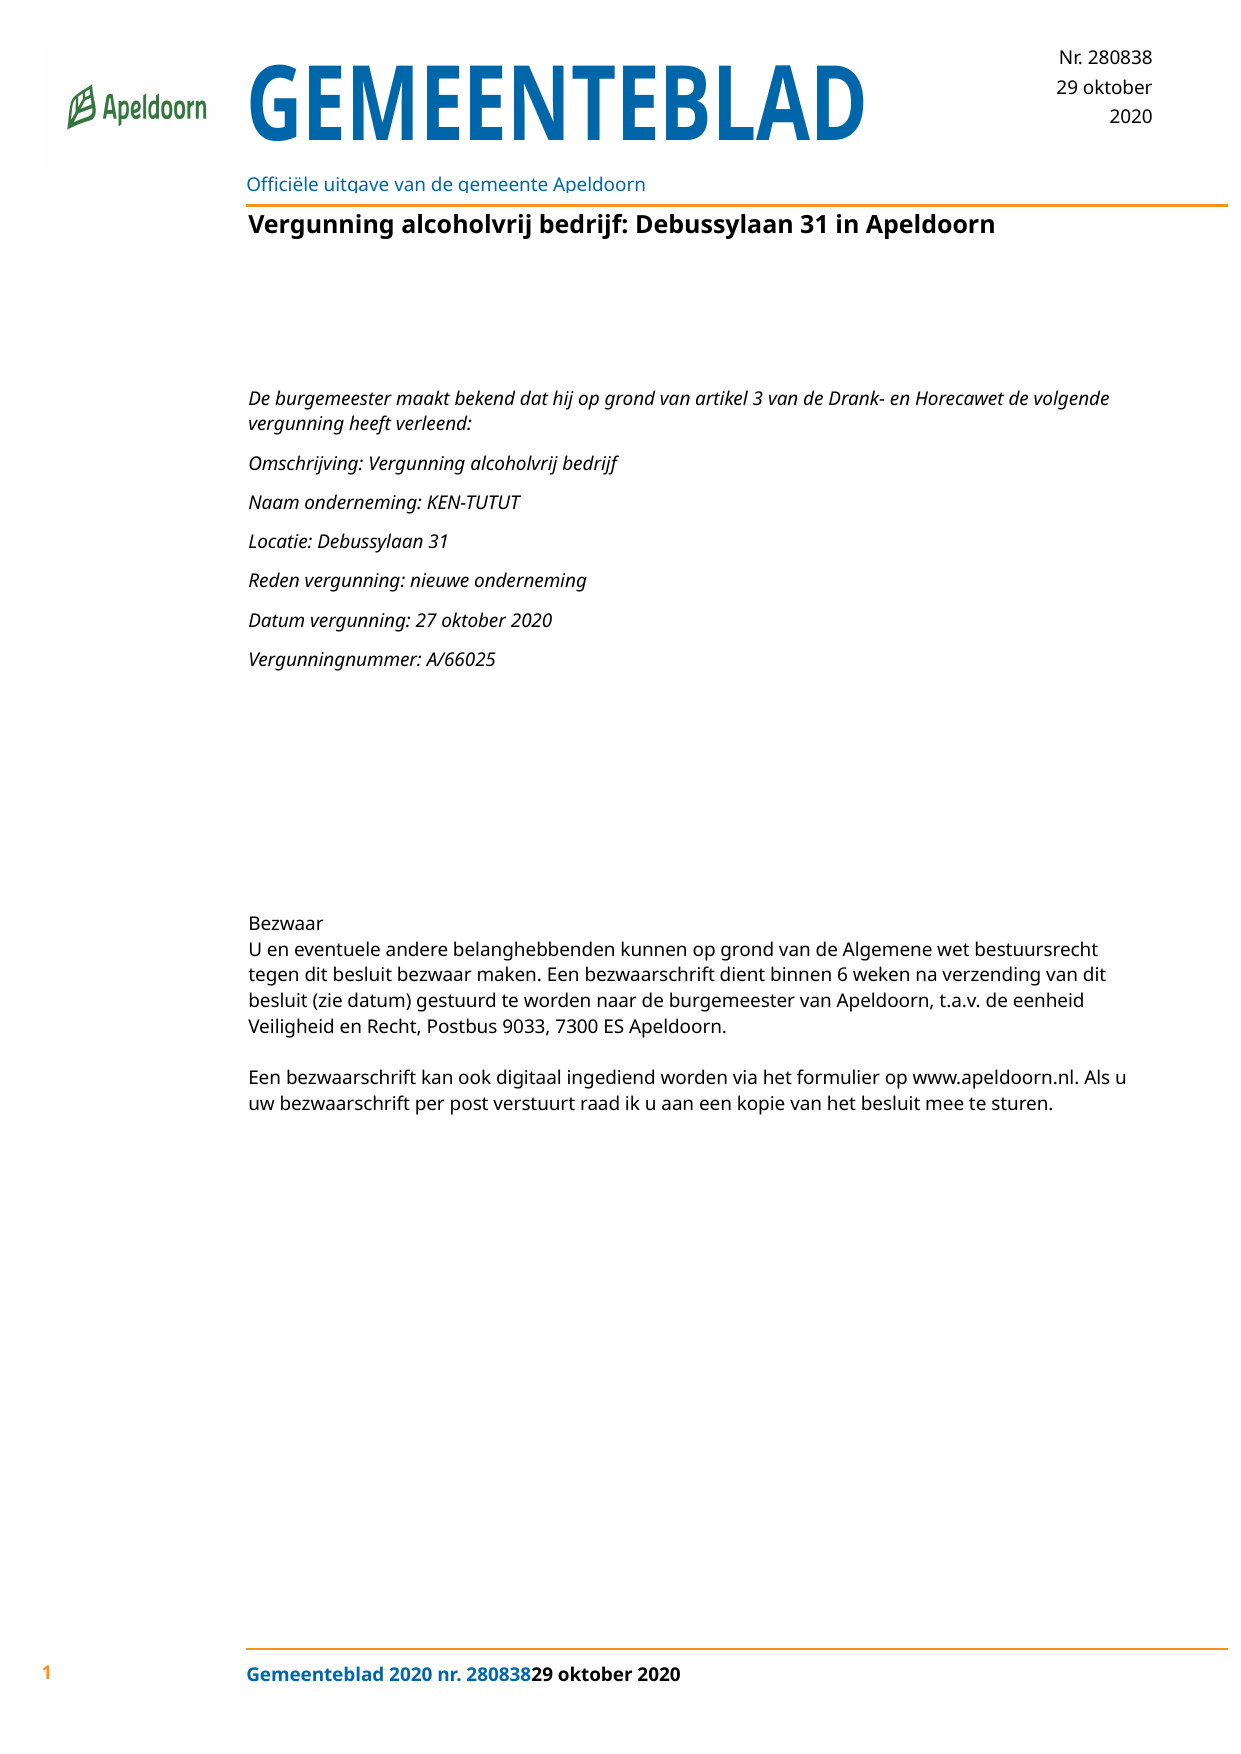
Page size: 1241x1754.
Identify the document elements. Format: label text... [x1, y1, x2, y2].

text Omschrijving: Vergunning alcoholvrij bedrijf [248, 450, 1152, 475]
text U en eventuele andere belanghebbenden kunnen op grond van de Algemene wet bestuursrecht tegen dit besluit bezwaar maken. Een bezwaarschrift dient binnen 6 weken na verzending van dit besluit (zie datum) gestuurd te worden naar de burgemeester van Apeldoorn, t.a.v. de eenheid Veiligheid en Recht, Postbus 9033, 7300 ES Apeldoorn. [248, 936, 1152, 1039]
text Vergunningnummer: A/66025 [248, 646, 1152, 672]
picture [41, 47, 231, 172]
text De burgemeester maakt bekend dat hij op grond van artikel 3 van de Drank- en Horecawet de volgende vergunning heeft verleend: [248, 385, 1152, 436]
text Een bezwaarschrift kan ook digitaal ingediend worden via het formulier op www.apeldoorn.nl. Als u uw bezwaarschrift per post verstuurt raad ik u aan een kopie van het besluit mee te sturen. [248, 1064, 1152, 1116]
text Bezwaar [248, 910, 1152, 936]
text Naam onderneming: KEN-TUTUT [248, 489, 1152, 515]
text Locatie: Debussylaan 31 [248, 528, 1152, 554]
text Reden vergunning: nieuwe onderneming [248, 567, 1152, 593]
text Vergunning alcoholvrij bedrijf: Debussylaan 31 in Apeldoorn [248, 207, 1152, 241]
text Datum vergunning: 27 oktober 2020 [248, 607, 1152, 632]
